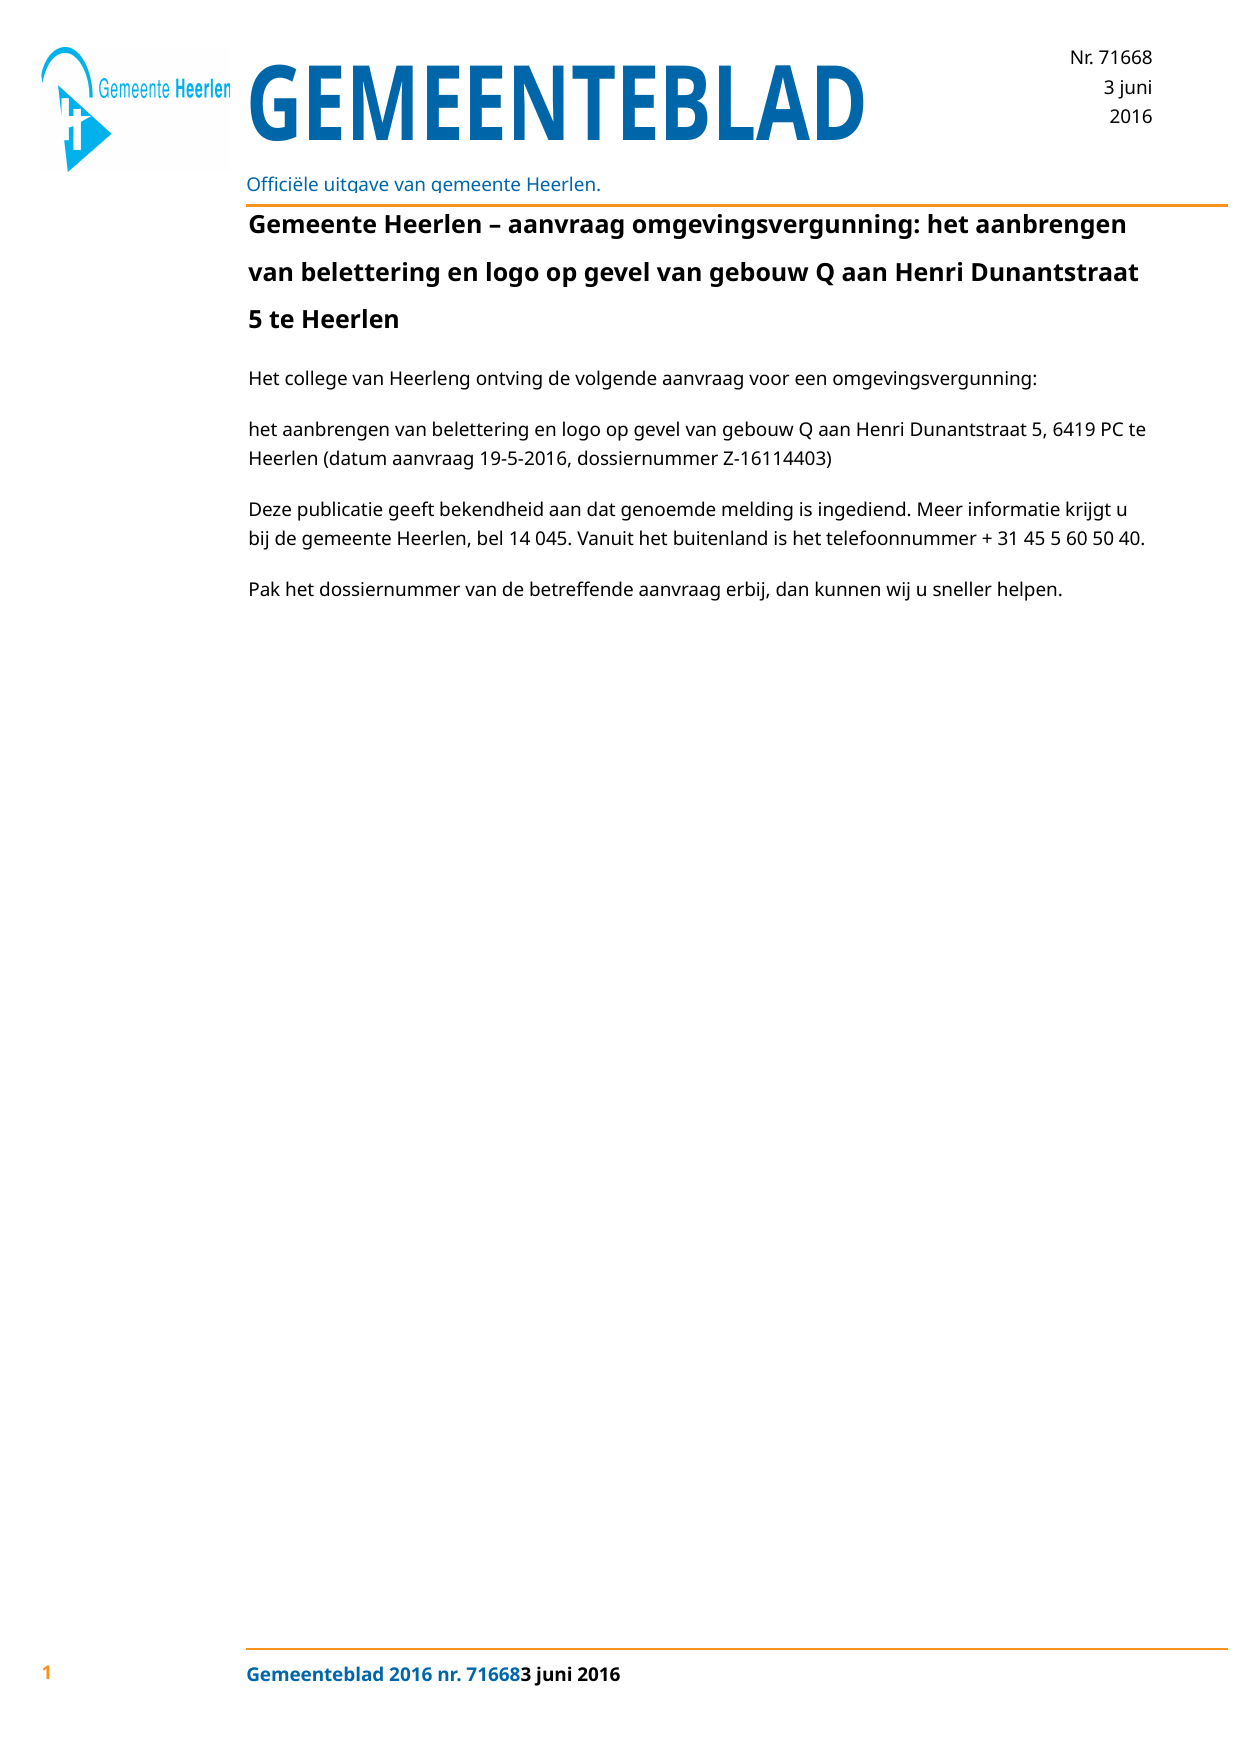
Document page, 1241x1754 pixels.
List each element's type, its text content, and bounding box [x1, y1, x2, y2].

text het aanbrengen van belettering en logo op gevel van gebouw Q aan Henri Dunantstraat 5, 6419 PC te Heerlen (datum aanvraag 19-5-2016, dossiernummer Z-16114403) [248, 416, 1152, 471]
picture [41, 47, 58, 70]
text Het college van Heerleng ontving de volgende aanvraag voor een omgevingsvergunning: [248, 366, 1152, 391]
picture [41, 47, 231, 172]
text Pak het dossiernummer van de betreffende aanvraag erbij, dan kunnen wij u sneller helpen. [248, 576, 1152, 602]
text Deze publicatie geeft bekendheid aan dat genoemde melding is ingediend. Meer informatie krijgt u bij de gemeente Heerlen, bel 14 045. Vanuit het buitenland is het telefoonnummer + 31 45 5 60 50 40. [248, 496, 1152, 551]
text Gemeente Heerlen – aanvraag omgevingsvergunning: het aanbrengen van belettering en logo op gevel van gebouw Q aan Henri Dunantstraat 5 te Heerlen [248, 207, 1152, 336]
